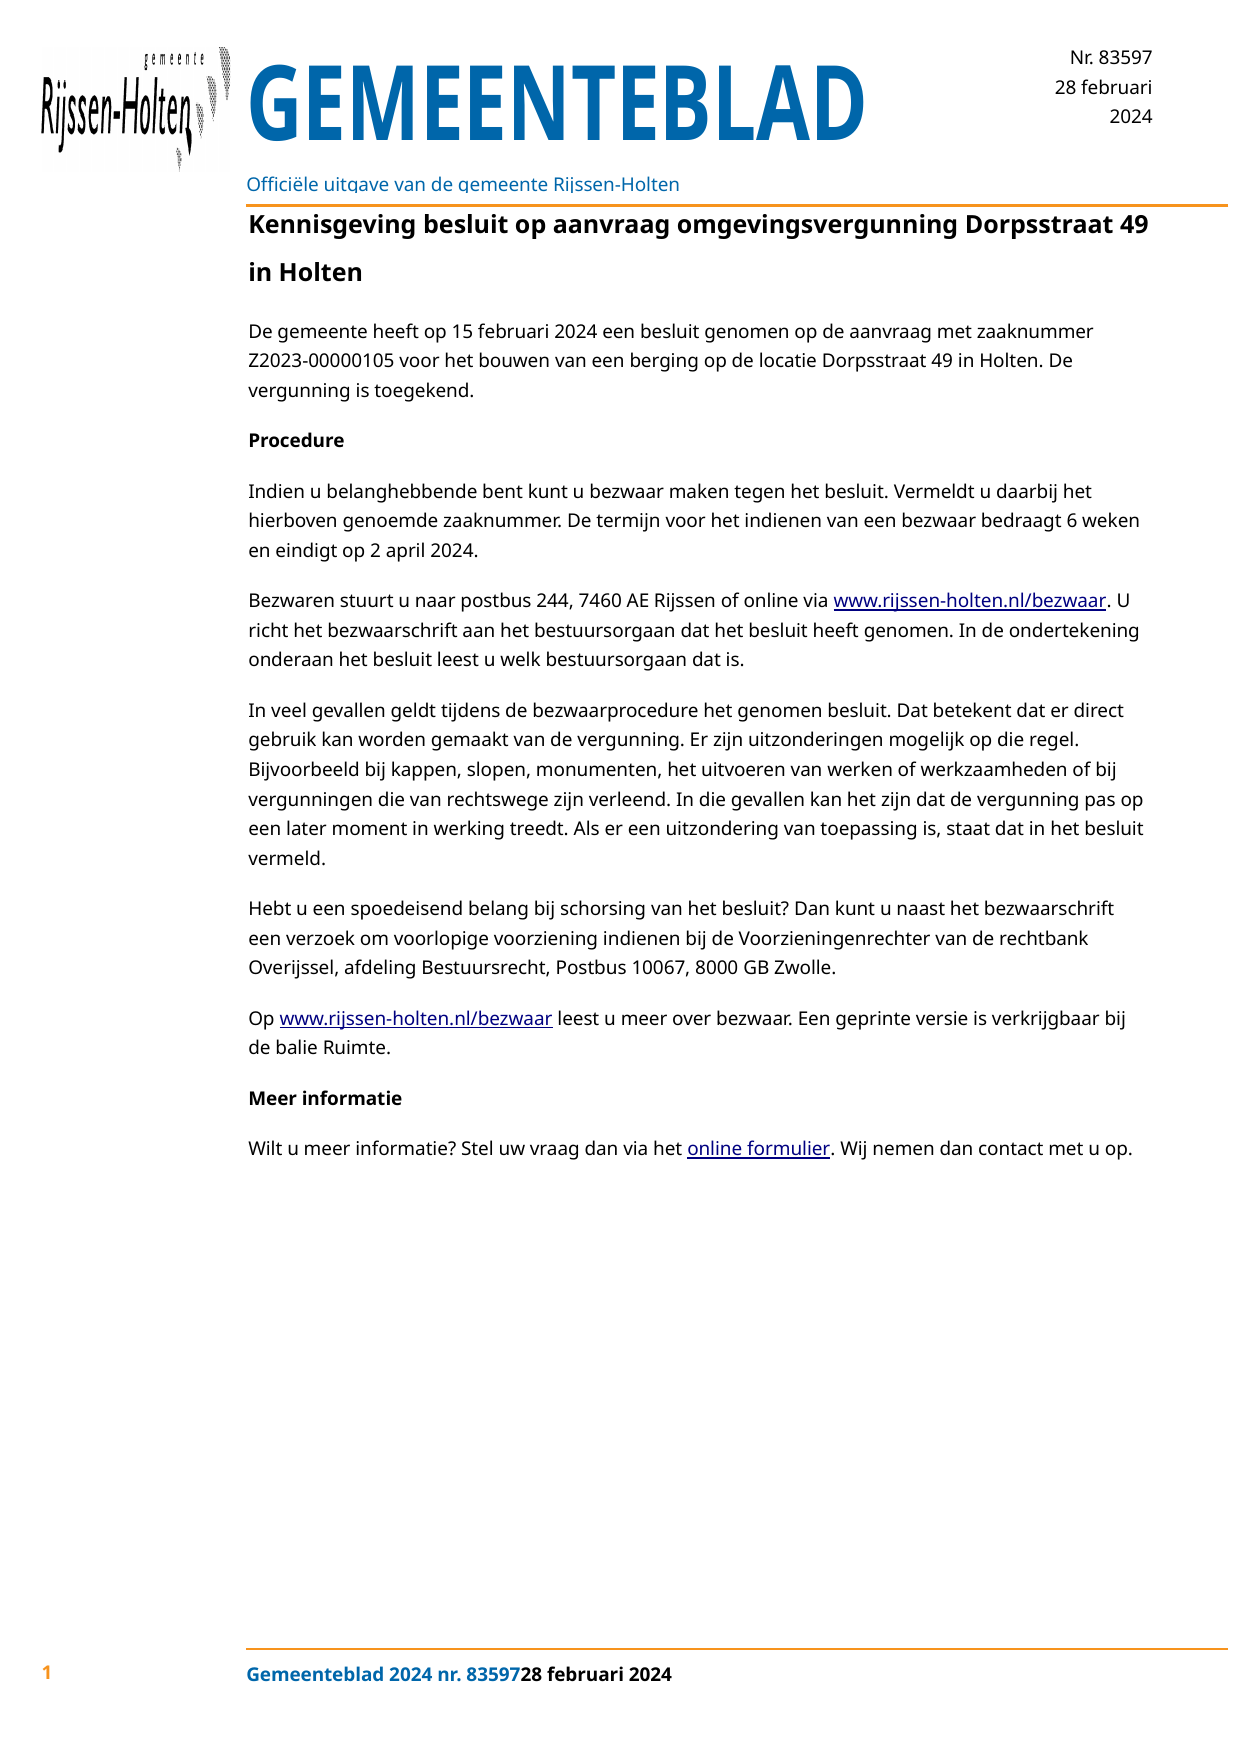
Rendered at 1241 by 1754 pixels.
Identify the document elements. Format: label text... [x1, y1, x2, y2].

text Wilt u meer informatie? Stel uw vraag dan via het online formulier. Wij nemen dan contact met u op. [248, 1135, 1152, 1161]
text Procedure [248, 427, 1152, 453]
text Op www.rijssen-holten.nl/bezwaar leest u meer over bezwaar. Een geprinte versie is verkrijgbaar bij de balie Ruimte. [248, 1005, 1152, 1060]
text Hebt u een spoedeisend belang bij schorsing van het besluit? Dan kunt u naast het bezwaarschrift een verzoek om voorlopige voorziening indienen bij de Voorzieningenrechter van de rechtbank Overijssel, afdeling Bestuursrecht, Postbus 10067, 8000 GB Zwolle. [248, 895, 1152, 980]
text In veel gevallen geldt tijdens de bezwaarprocedure het genomen besluit. Dat betekent dat er direct gebruik kan worden gemaakt van de vergunning. Er zijn uitzonderingen mogelijk op die regel. Bijvoorbeeld bij kappen, slopen, monumenten, het uitvoeren van werken of werkzaamheden of bij vergunningen die van rechtswege zijn verleend. In die gevallen kan het zijn dat de vergunning pas op een later moment in werking treedt. Als er een uitzondering van toepassing is, staat dat in het besluit vermeld. [248, 697, 1152, 871]
text De gemeente heeft op 15 februari 2024 een besluit genomen op de aanvraag met zaaknummer Z2023-00000105 voor het bouwen van een berging op de locatie Dorpsstraat 49 in Holten. De vergunning is toegekend. [248, 318, 1152, 403]
text Meer informatie [248, 1085, 1152, 1111]
text Kennisgeving besluit op aanvraag omgevingsvergunning Dorpsstraat 49 in Holten [248, 207, 1152, 288]
text Bezwaren stuurt u naar postbus 244, 7460 AE Rijssen of online via www.rijssen-holten.nl/bezwaar. U richt het bezwaarschrift aan het bestuursorgaan dat het besluit heeft genomen. In de ondertekening onderaan het besluit leest u welk bestuursorgaan dat is. [248, 587, 1152, 672]
picture [41, 47, 231, 172]
text Indien u belanghebbende bent kunt u bezwaar maken tegen het besluit. Vermeldt u daarbij het hierboven genoemde zaaknummer. De termijn voor het indienen van een bezwaar bedraagt 6 weken en eindigt op 2 april 2024. [248, 478, 1152, 563]
